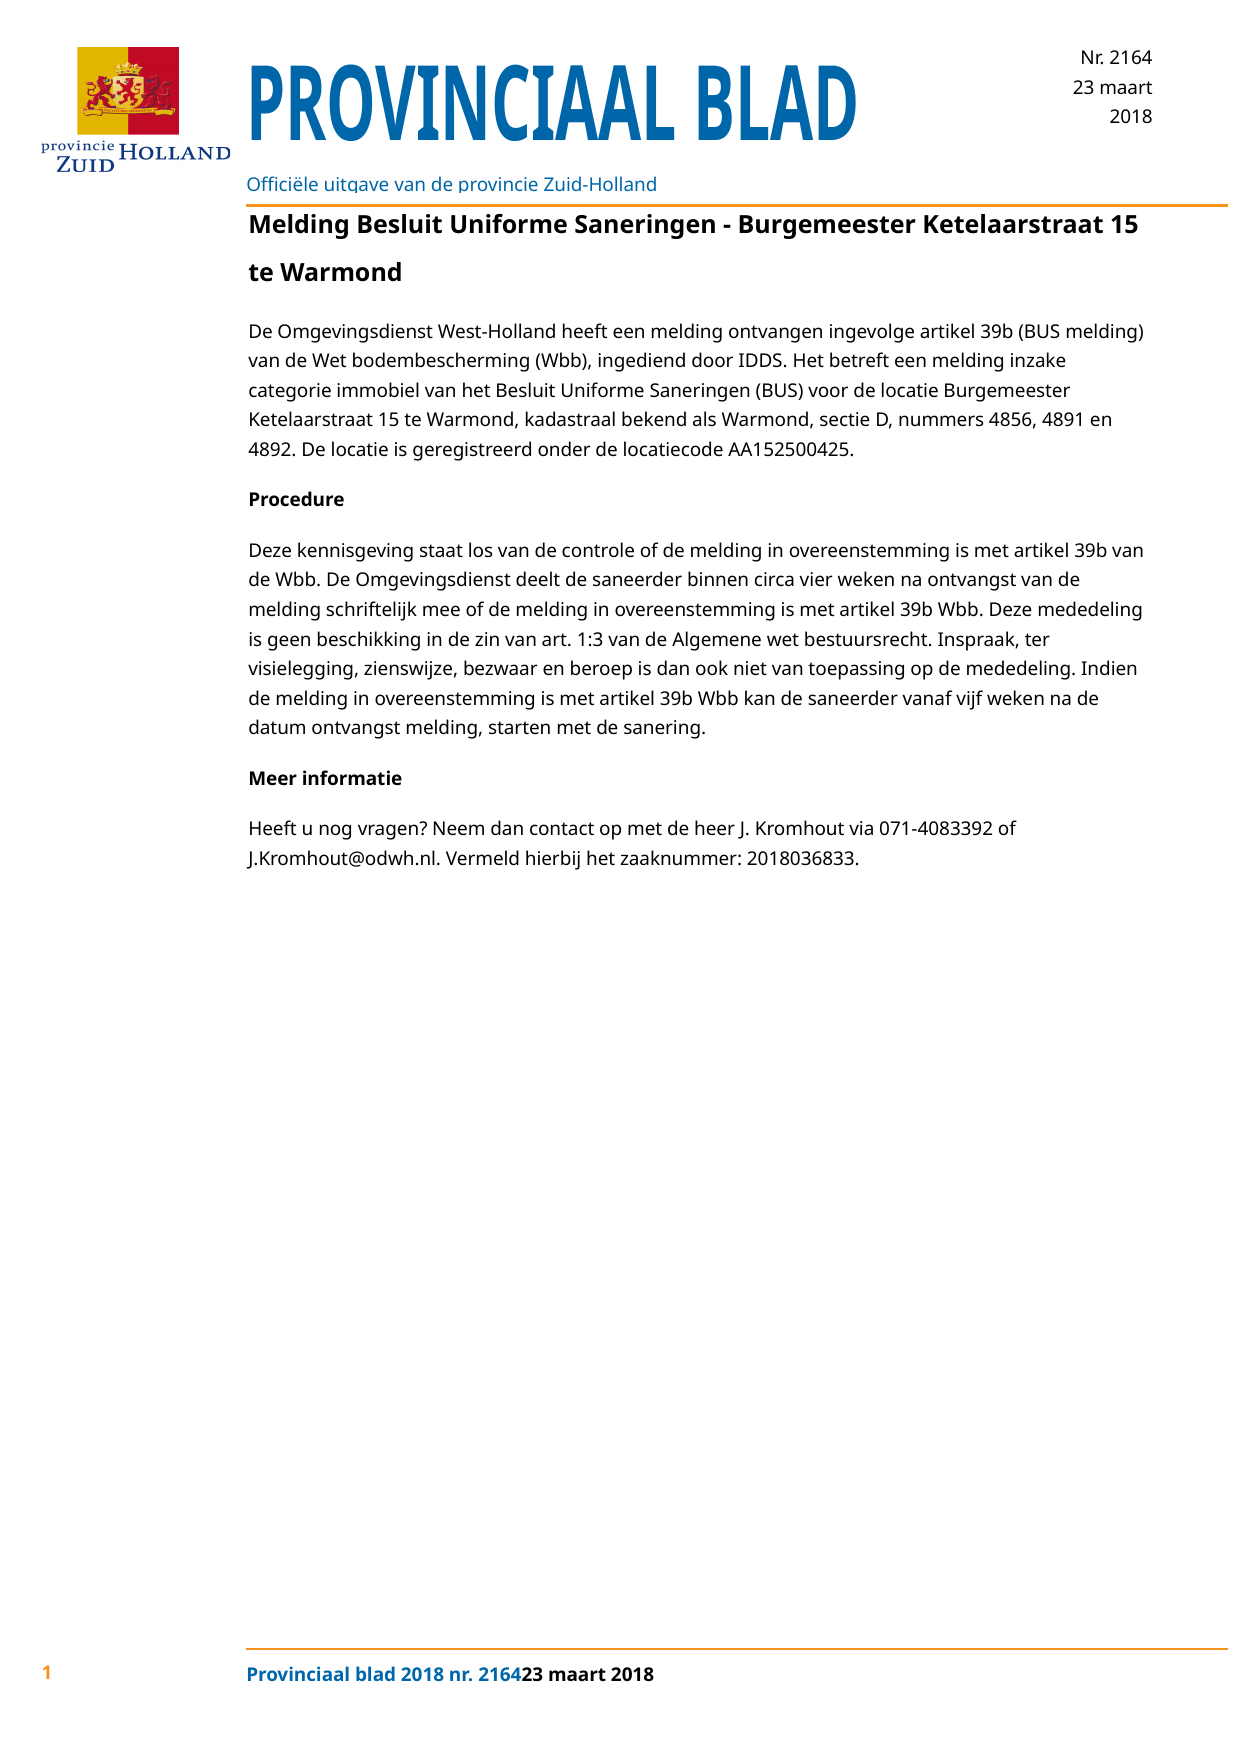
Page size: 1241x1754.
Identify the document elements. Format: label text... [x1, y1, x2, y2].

picture [41, 47, 231, 172]
text Deze kennisgeving staat los van de controle of de melding in overeenstemming is met artikel 39b van de Wbb. De Omgevingsdienst deelt de saneerder binnen circa vier weken na ontvangst van de melding schriftelijk mee of de melding in overeenstemming is met artikel 39b Wbb. Deze mededeling is geen beschikking in de zin van art. 1:3 van de Algemene wet bestuursrecht. Inspraak, ter visielegging, zienswijze, bezwaar en beroep is dan ook niet van toepassing op de mededeling. Indien de melding in overeenstemming is met artikel 39b Wbb kan de saneerder vanaf vijf weken na de datum ontvangst melding, starten met de sanering. [248, 537, 1152, 740]
text Procedure [248, 487, 1152, 512]
text Heeft u nog vragen? Neem dan contact op met de heer J. Kromhout via 071-4083392 of J.Kromhout@odwh.nl. Vermeld hierbij het zaaknummer: 2018036833. [248, 815, 1152, 871]
text De Omgevingsdienst West-Holland heeft een melding ontvangen ingevolge artikel 39b (BUS melding) van de Wet bodembescherming (Wbb), ingediend door IDDS. Het betreft een melding inzake categorie immobiel van het Besluit Uniforme Saneringen (BUS) voor de locatie Burgemeester Ketelaarstraat 15 te Warmond, kadastraal bekend als Warmond, sectie D, nummers 4856, 4891 en 4892. De locatie is geregistreerd onder de locatiecode AA152500425. [248, 318, 1152, 462]
text Meer informatie [248, 765, 1152, 791]
text Melding Besluit Uniforme Saneringen - Burgemeester Ketelaarstraat 15 te Warmond [248, 207, 1152, 288]
